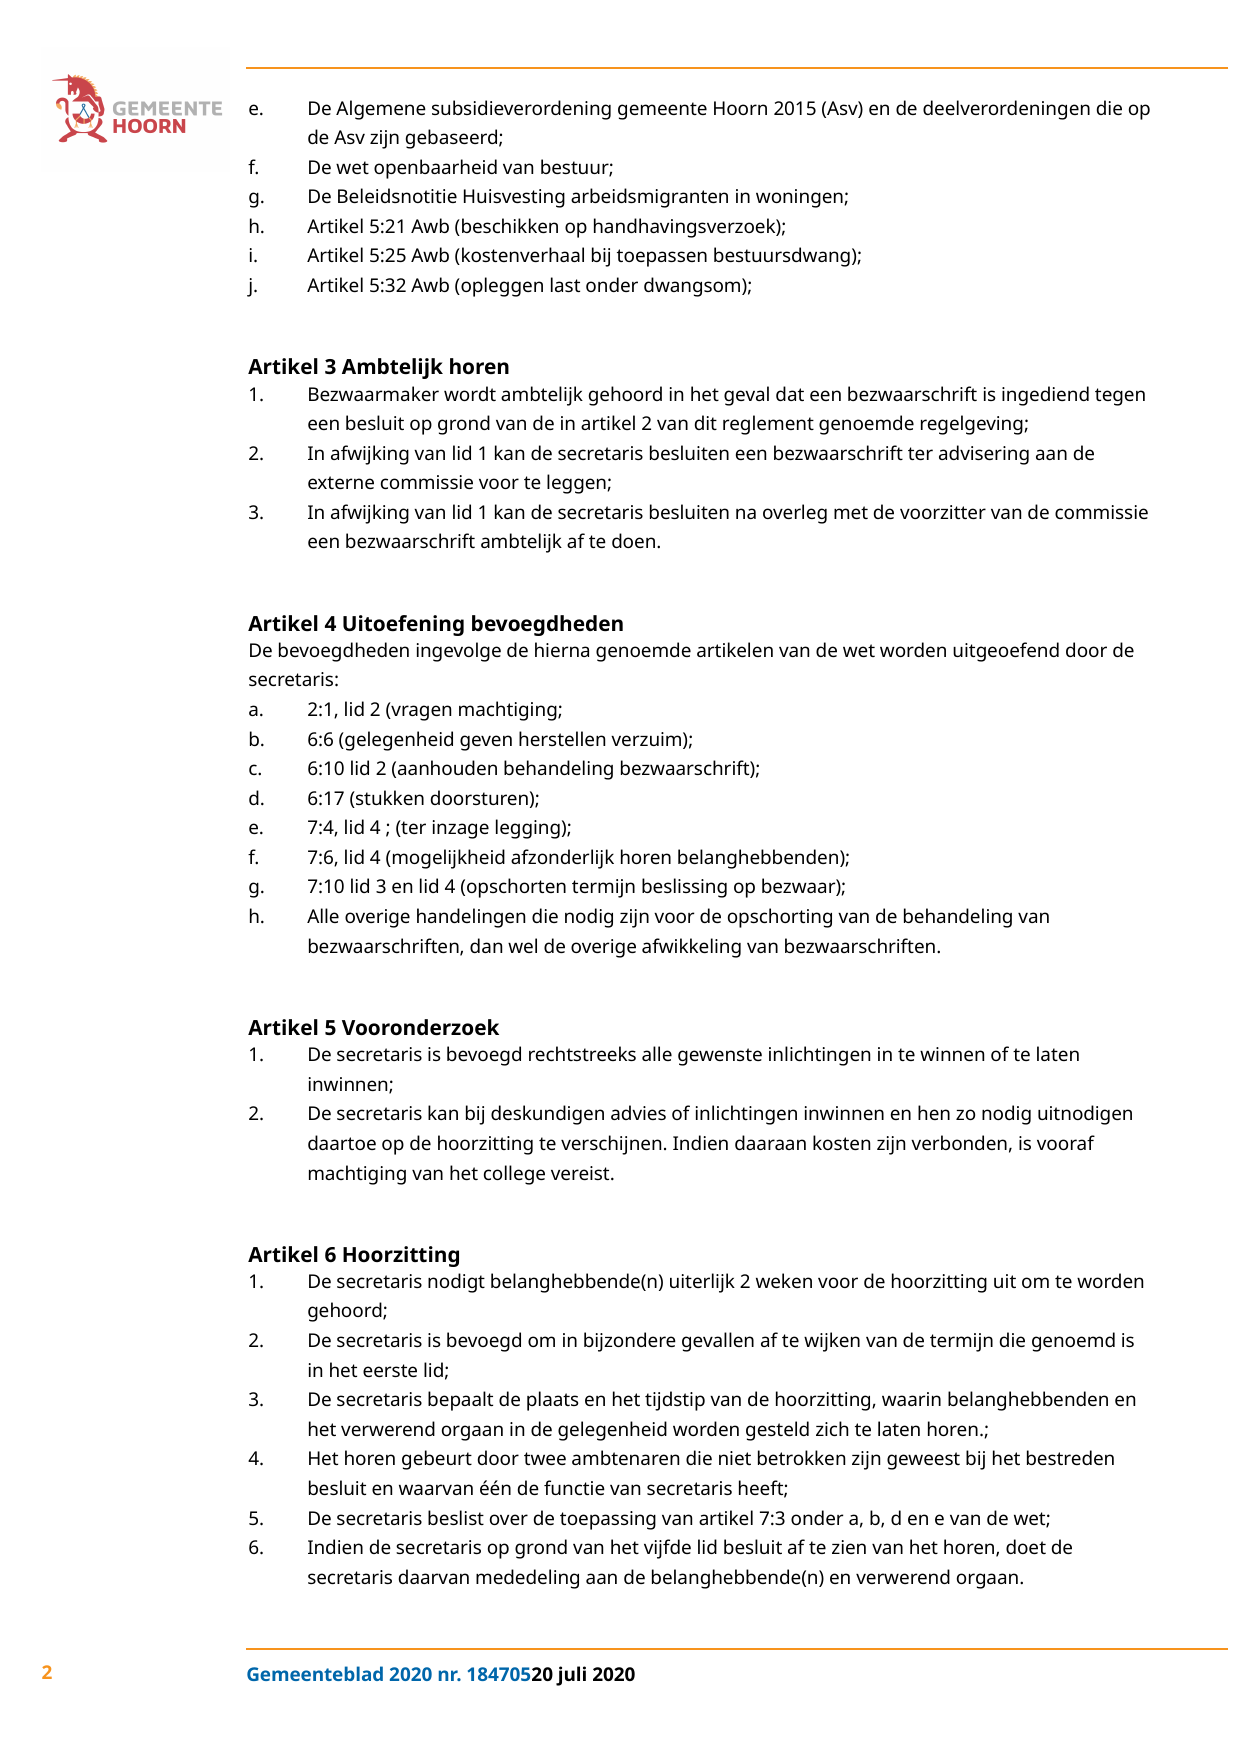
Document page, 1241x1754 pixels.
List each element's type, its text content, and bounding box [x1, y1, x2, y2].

list De Algemene subsidieverordening gemeente Hoorn 2015 (Asv) en de deelverordeningen die op de Asv zijn gebaseerd; [248, 95, 1152, 150]
list De secretaris nodigt belanghebbende(n) uiterlijk 2 weken voor de hoorzitting uit om te worden gehoord; [248, 1268, 1152, 1323]
list Bezwaarmaker wordt ambtelijk gehoord in het geval dat een bezwaarschrift is ingediend tegen een besluit op grond van de in artikel 2 van dit reglement genoemde regelgeving; [248, 381, 1152, 436]
list Artikel 5:25 Awb (kostenverhaal bij toepassen bestuursdwang); [248, 243, 1152, 268]
list 2:1, lid 2 (vragen machtiging; [248, 696, 1152, 722]
list Indien de secretaris op grond van het vijfde lid besluit af te zien van het horen, doet de secretaris daarvan mededeling aan de belanghebbende(n) en verwerend orgaan. [248, 1534, 1152, 1590]
list 7:4, lid 4 ; (ter inzage legging); [248, 814, 1152, 840]
list De Beleidsnotitie Huisvesting arbeidsmigranten in woningen; [248, 183, 1152, 209]
list De secretaris is bevoegd rechtstreeks alle gewenste inlichtingen in te winnen of te laten inwinnen; [248, 1041, 1152, 1097]
list Het horen gebeurt door twee ambtenaren die niet betrokken zijn geweest bij het bestreden besluit en waarvan één de functie van secretaris heeft; [248, 1446, 1152, 1501]
list 7:10 lid 3 en lid 4 (opschorten termijn beslissing op bezwaar); [248, 874, 1152, 899]
text Artikel 6 Hoorzitting [248, 1240, 1152, 1268]
text Artikel 4 Uitoefening bevoegdheden [248, 609, 1152, 637]
list De secretaris kan bij deskundigen advies of inlichtingen inwinnen en hen zo nodig uitnodigen daartoe op de hoorzitting te verschijnen. Indien daaraan kosten zijn verbonden, is vooraf machtiging van het college vereist. [248, 1101, 1152, 1185]
list 6:17 (stukken doorsturen); [248, 785, 1152, 811]
text De bevoegdheden ingevolge de hierna genoemde artikelen van de wet worden uitgeoefend door de secretaris: [248, 637, 1152, 692]
picture [41, 47, 231, 172]
list Alle overige handelingen die nodig zijn voor de opschorting van de behandeling van bezwaarschriften, dan wel de overige afwikkeling van bezwaarschriften. [248, 903, 1152, 959]
list Artikel 5:32 Awb (opleggen last onder dwangsom); [248, 272, 1152, 298]
text Artikel 3 Ambtelijk horen [248, 352, 1152, 381]
list In afwijking van lid 1 kan de secretaris besluiten een bezwaarschrift ter advisering aan de externe commissie voor te leggen; [248, 440, 1152, 495]
list Artikel 5:21 Awb (beschikken op handhavingsverzoek); [248, 213, 1152, 239]
list In afwijking van lid 1 kan de secretaris besluiten na overleg met de voorzitter van de commissie een bezwaarschrift ambtelijk af te doen. [248, 499, 1152, 554]
list De wet openbaarheid van bestuur; [248, 154, 1152, 180]
list 6:10 lid 2 (aanhouden behandeling bezwaarschrift); [248, 755, 1152, 781]
list De secretaris bepaalt de plaats en het tijdstip van de hoorzitting, waarin belanghebbenden en het verwerend orgaan in de gelegenheid worden gesteld zich te laten horen.; [248, 1386, 1152, 1442]
list 7:6, lid 4 (mogelijkheid afzonderlijk horen belanghebbenden); [248, 844, 1152, 870]
list De secretaris is bevoegd om in bijzondere gevallen af te wijken van de termijn die genoemd is in het eerste lid; [248, 1327, 1152, 1383]
list 6:6 (gelegenheid geven herstellen verzuim); [248, 726, 1152, 752]
list De secretaris beslist over de toepassing van artikel 7:3 onder a, b, d en e van de wet; [248, 1505, 1152, 1531]
text Artikel 5 Vooronderzoek [248, 1013, 1152, 1041]
